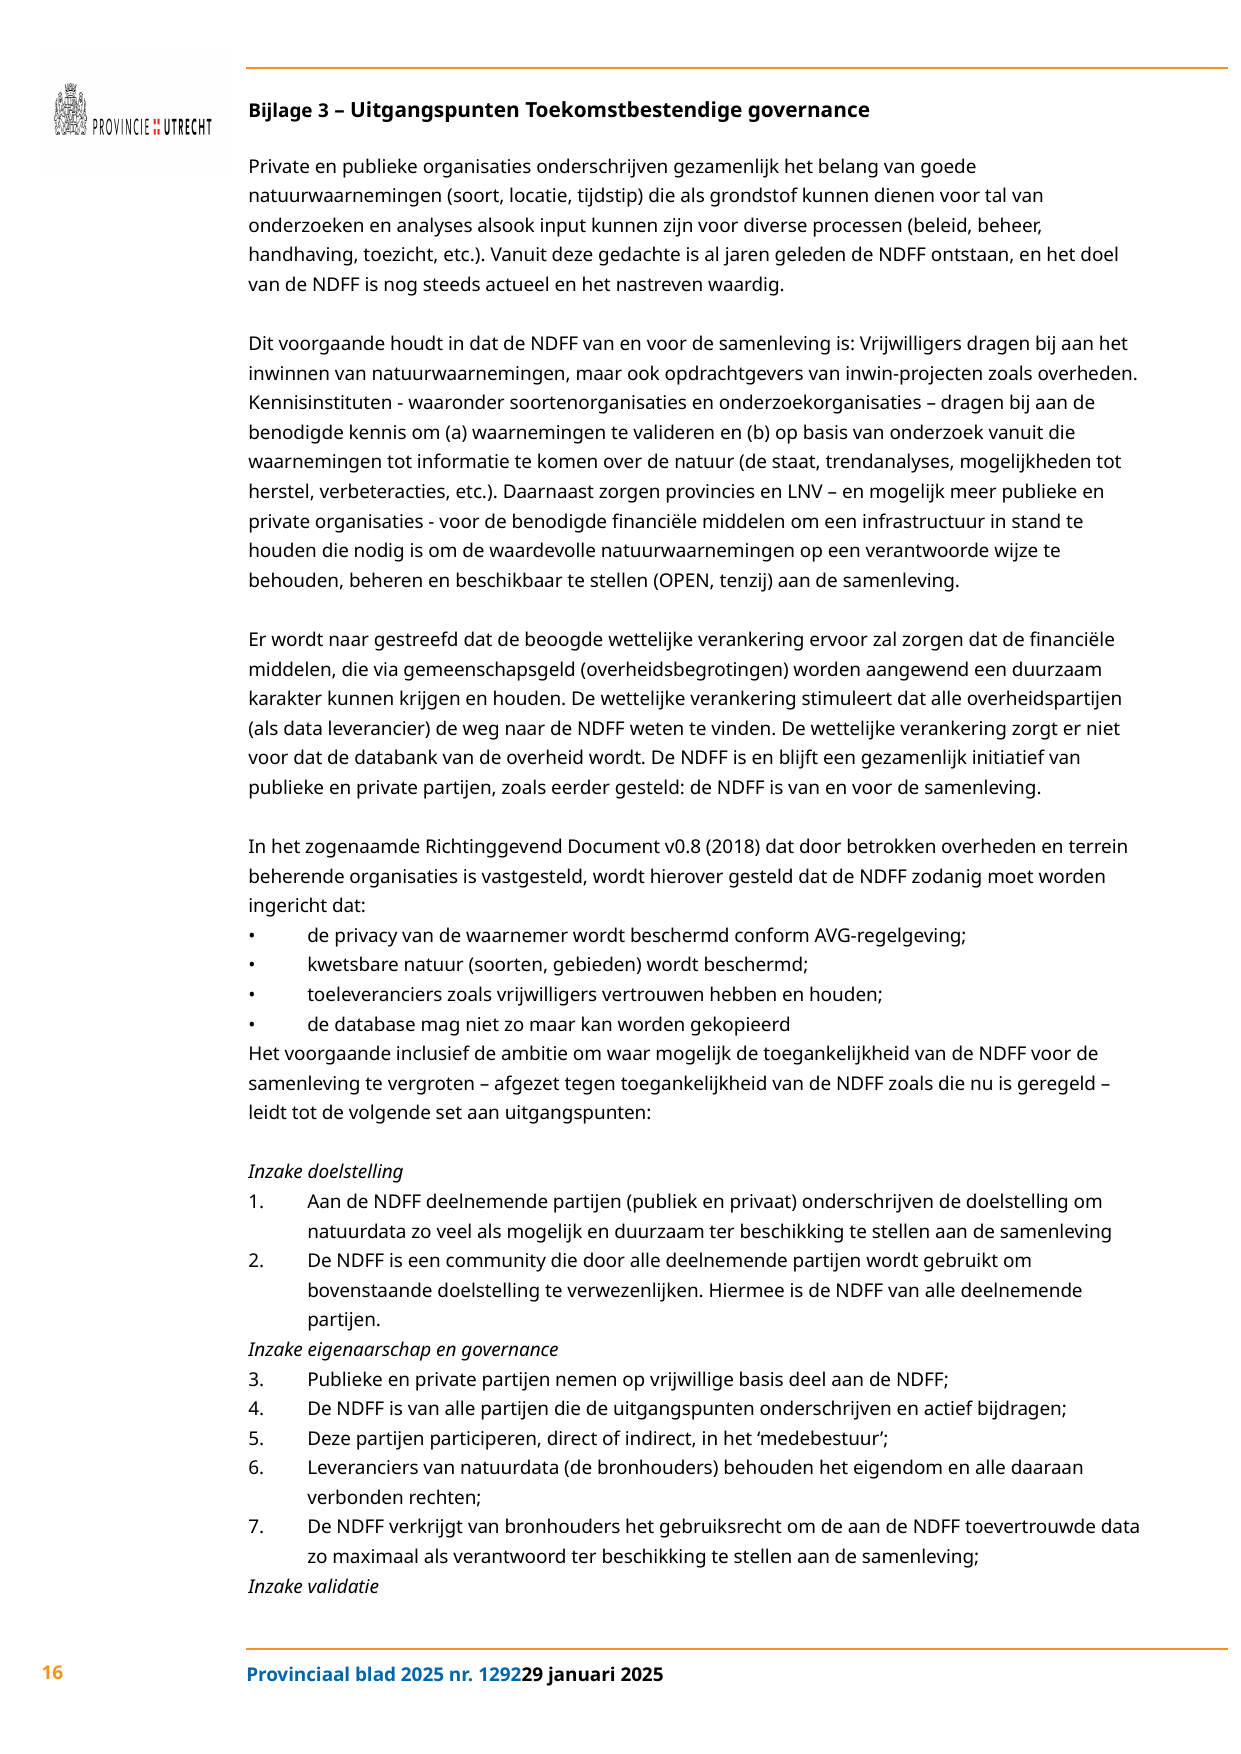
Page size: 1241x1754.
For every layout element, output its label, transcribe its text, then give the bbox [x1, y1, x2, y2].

text Private en publieke organisaties onderschrijven gezamenlijk het belang van goede natuurwaarnemingen (soort, locatie, tijdstip) die als grondstof kunnen dienen voor tal van onderzoeken en analyses alsook input kunnen zijn voor diverse processen (beleid, beheer, handhaving, toezicht, etc.). Vanuit deze gedachte is al jaren geleden de NDFF ontstaan, en het doel van de NDFF is nog steeds actueel en het nastreven waardig. [248, 153, 1152, 297]
list Leveranciers van natuurdata (de bronhouders) behouden het eigendom en alle daaraan verbonden rechten; [248, 1454, 1152, 1510]
picture [41, 47, 231, 172]
text Het voorgaande inclusief de ambitie om waar mogelijk de toegankelijkheid van de NDFF voor de samenleving te vergroten – afgezet tegen toegankelijkheid van de NDFF zoals die nu is geregeld – leidt tot de volgende set aan uitgangspunten: [248, 1040, 1152, 1125]
list de database mag niet zo maar kan worden gekopieerd [248, 1011, 1152, 1037]
list toeleveranciers zoals vrijwilligers vertrouwen hebben en houden; [248, 981, 1152, 1007]
text Inzake doelstelling [248, 1159, 1152, 1184]
text Inzake validatie [248, 1573, 1152, 1599]
text Dit voorgaande houdt in dat de NDFF van en voor de samenleving is: Vrijwilligers dragen bij aan het inwinnen van natuurwaarnemingen, maar ook opdrachtgevers van inwin-projecten zoals overheden. Kennisinstituten - waaronder soortenorganisaties en onderzoekorganisaties – dragen bij aan de benodigde kennis om (a) waarnemingen te valideren en (b) op basis van onderzoek vanuit die waarnemingen tot informatie te komen over de natuur (de staat, trendanalyses, mogelijkheden tot herstel, verbeteracties, etc.). Daarnaast zorgen provincies en LNV – en mogelijk meer publieke en private organisaties - voor de benodigde financiële middelen om een infrastructuur in stand te houden die nodig is om de waardevolle natuurwaarnemingen op een verantwoorde wijze te behouden, beheren en beschikbaar te stellen (OPEN, tenzij) aan de samenleving. [248, 330, 1152, 593]
list De NDFF is van alle partijen die de uitgangspunten onderschrijven en actief bijdragen; [248, 1395, 1152, 1421]
list De NDFF is een community die door alle deelnemende partijen wordt gebruikt om bovenstaande doelstelling te verwezenlijken. Hiermee is de NDFF van alle deelnemende partijen. [248, 1247, 1152, 1332]
text Bijlage 3 – Uitgangspunten Toekomstbestendige governance [248, 95, 1152, 123]
list de privacy van de waarnemer wordt beschermd conform AVG-regelgeving; [248, 922, 1152, 948]
list kwetsbare natuur (soorten, gebieden) wordt beschermd; [248, 952, 1152, 977]
text In het zogenaamde Richtinggevend Document v0.8 (2018) dat door betrokken overheden en terrein beherende organisaties is vastgesteld, wordt hierover gesteld dat de NDFF zodanig moet worden ingericht dat: [248, 833, 1152, 918]
text Inzake eigenaarschap en governance [248, 1336, 1152, 1362]
list Aan de NDFF deelnemende partijen (publiek en privaat) onderschrijven de doelstelling om natuurdata zo veel als mogelijk en duurzaam ter beschikking te stellen aan de samenleving [248, 1188, 1152, 1244]
list Publieke en private partijen nemen op vrijwillige basis deel aan de NDFF; [248, 1366, 1152, 1392]
list Deze partijen participeren, direct of indirect, in het ‘medebestuur’; [248, 1425, 1152, 1451]
list De NDFF verkrijgt van bronhouders het gebruiksrecht om de aan de NDFF toevertrouwde data zo maximaal als verantwoord ter beschikking te stellen aan de samenleving; [248, 1514, 1152, 1569]
text Er wordt naar gestreefd dat de beoogde wettelijke verankering ervoor zal zorgen dat de financiële middelen, die via gemeenschapsgeld (overheidsbegrotingen) worden aangewend een duurzaam karakter kunnen krijgen en houden. De wettelijke verankering stimuleert dat alle overheidspartijen (als data leverancier) de weg naar de NDFF weten te vinden. De wettelijke verankering zorgt er niet voor dat de databank van de overheid wordt. De NDFF is en blijft een gezamenlijk initiatief van publieke en private partijen, zoals eerder gesteld: de NDFF is van en voor de samenleving. [248, 626, 1152, 800]
